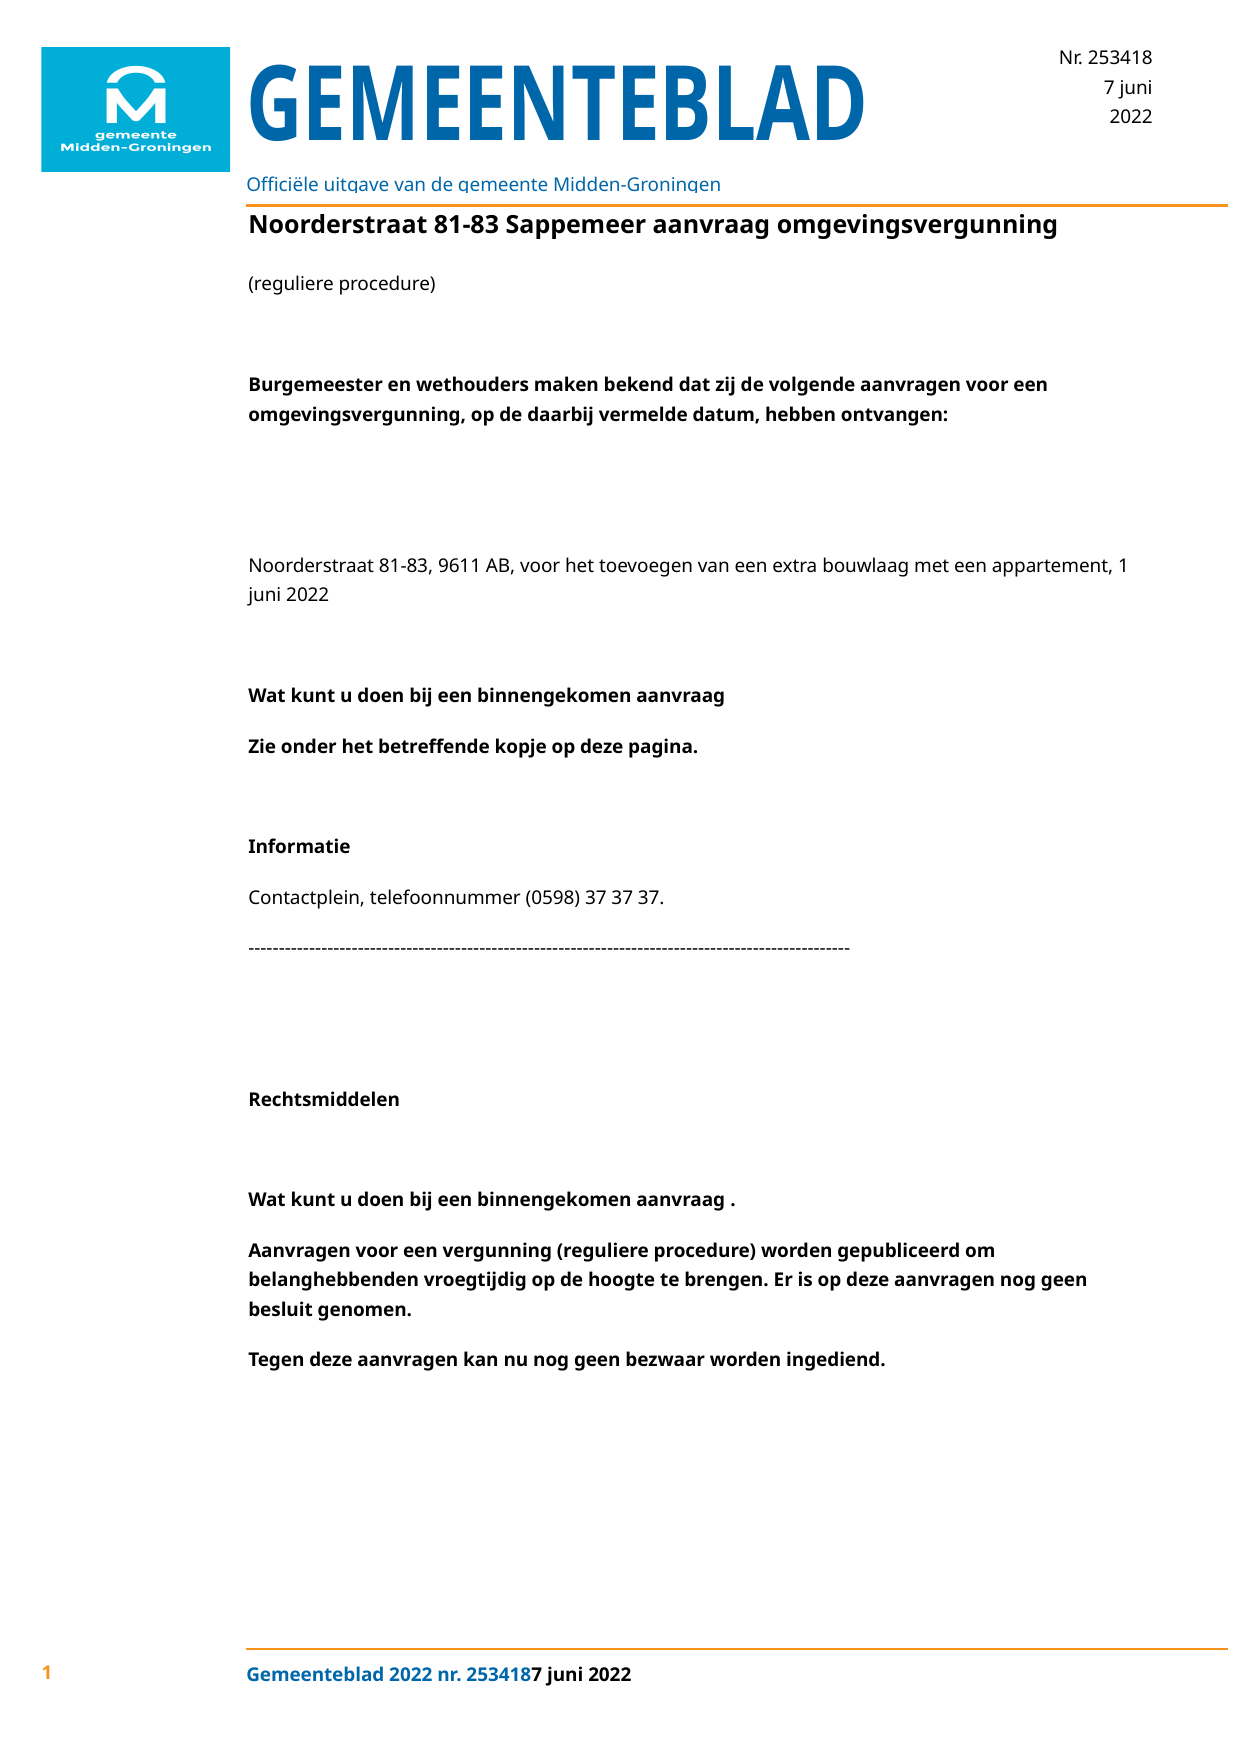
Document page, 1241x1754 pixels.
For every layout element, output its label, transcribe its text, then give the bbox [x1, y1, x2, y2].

text --------------------------------------------------------------------------------------------------- [248, 934, 1152, 960]
picture [107, 89, 165, 122]
text Contactplein, telefoonnummer (0598) 37 37 37. [248, 884, 1152, 910]
text Tegen deze aanvragen kan nu nog geen bezwaar worden ingediend. [248, 1347, 1152, 1372]
text Noorderstraat 81-83, 9611 AB, voor het toevoegen van een extra bouwlaag met een appartement, 1 juni 2022 [248, 552, 1152, 607]
text Rechtsmiddelen [248, 1086, 1152, 1111]
text Burgemeester en wethouders maken bekend dat zij de volgende aanvragen voor een omgevingsvergunning, op de daarbij vermelde datum, hebben ontvangen: [248, 371, 1152, 426]
text Wat kunt u doen bij een binnengekomen aanvraag [248, 682, 1152, 708]
text Wat kunt u doen bij een binnengekomen aanvraag . [248, 1187, 1152, 1212]
text (reguliere procedure) [248, 270, 1152, 296]
picture [184, 146, 190, 153]
text Aanvragen voor een vergunning (reguliere procedure) worden gepubliceerd om belanghebbenden vroegtijdig op de hoogte te brengen. Er is op deze aanvragen nog geen besluit genomen. [248, 1237, 1152, 1322]
text Informatie [248, 834, 1152, 859]
text Zie onder het betreffende kopje op deze pagina. [248, 733, 1152, 758]
text Noorderstraat 81-83 Sappemeer aanvraag omgevingsvergunning [248, 207, 1152, 241]
picture [108, 66, 164, 82]
